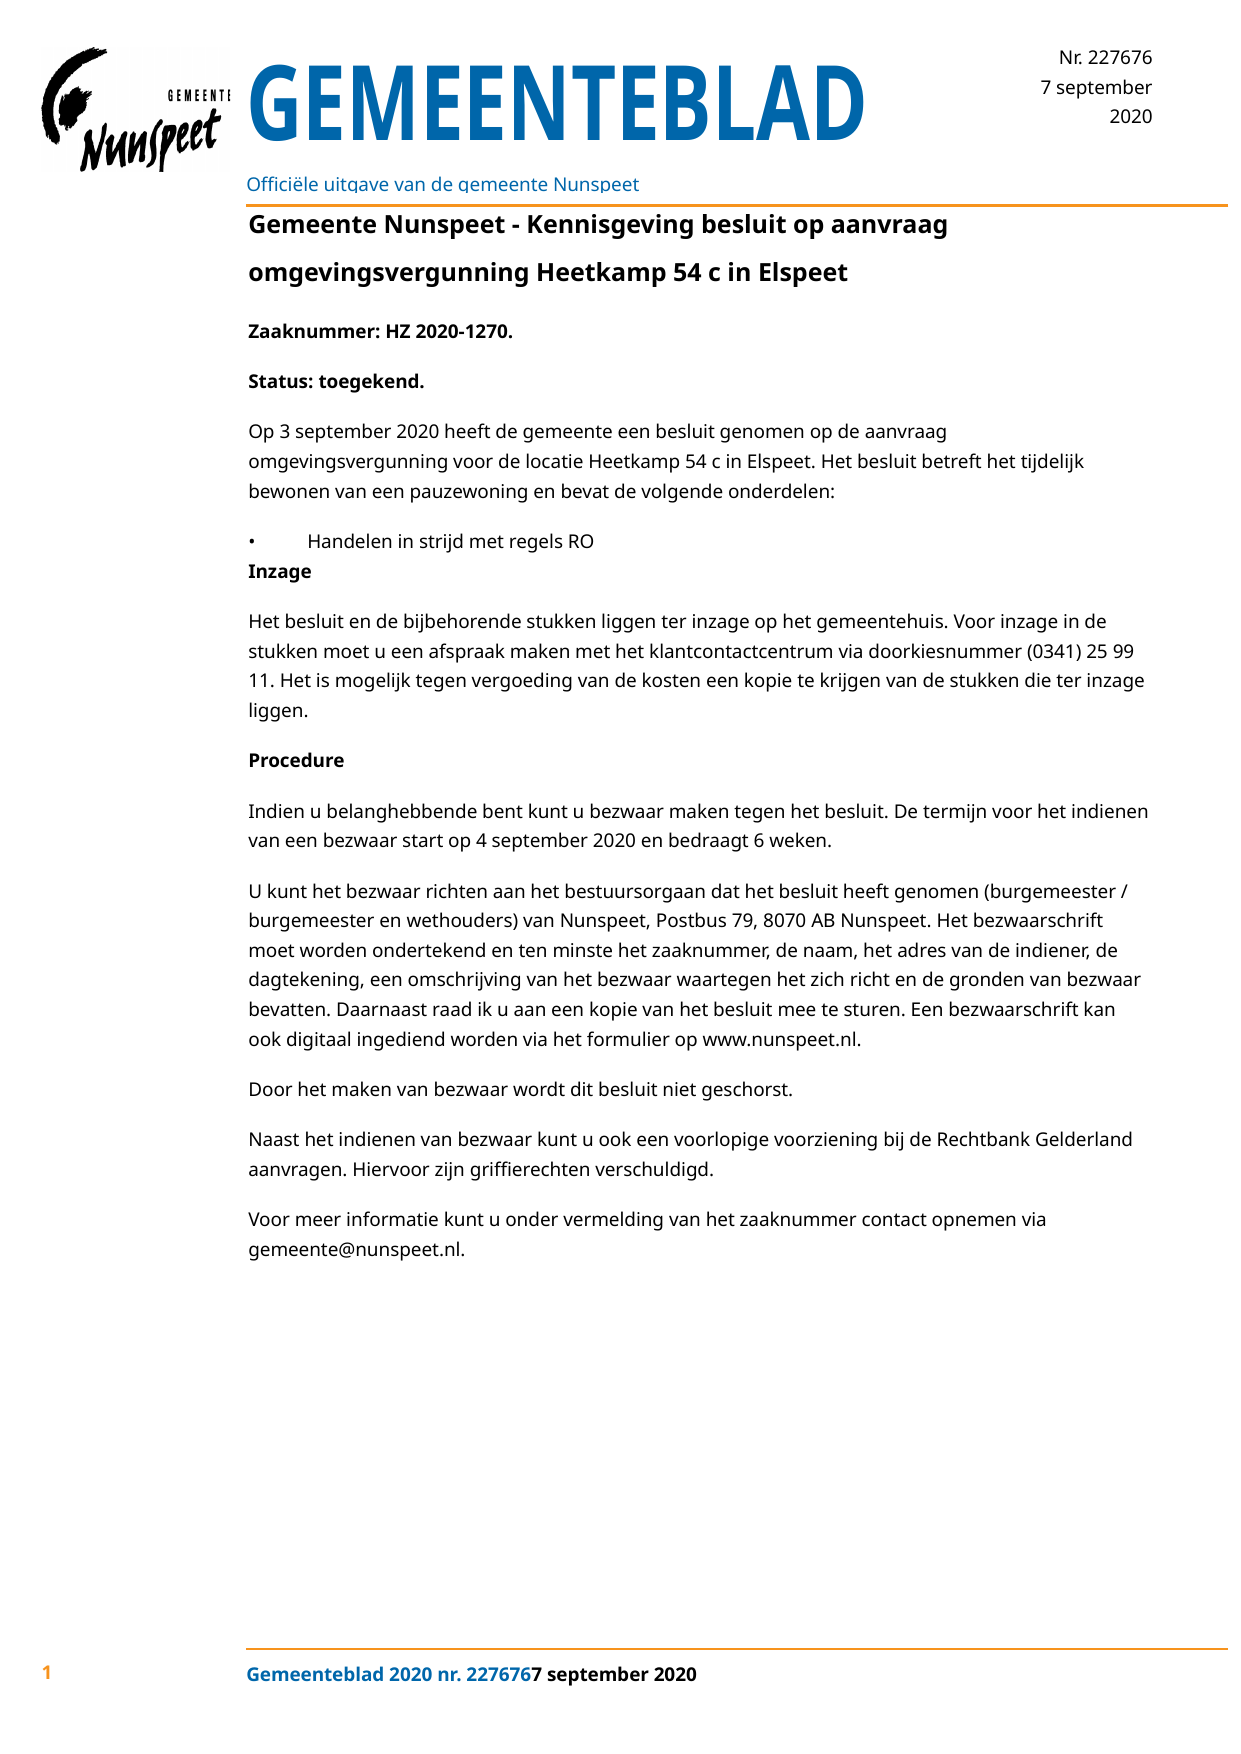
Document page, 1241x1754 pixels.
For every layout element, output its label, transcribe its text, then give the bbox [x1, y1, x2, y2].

text Indien u belanghebbende bent kunt u bezwaar maken tegen het besluit. De termijn voor het indienen van een bezwaar start op 4 september 2020 en bedraagt 6 weken. [248, 798, 1152, 853]
text Het besluit en de bijbehorende stukken liggen ter inzage op het gemeentehuis. Voor inzage in de stukken moet u een afspraak maken met het klantcontactcentrum via doorkiesnummer (0341) 25 99 11. Het is mogelijk tegen vergoeding van de kosten een kopie te krijgen van de stukken die ter inzage liggen. [248, 608, 1152, 723]
text U kunt het bezwaar richten aan het bestuursorgaan dat het besluit heeft genomen (burgemeester / burgemeester en wethouders) van Nunspeet, Postbus 79, 8070 AB Nunspeet. Het bezwaarschrift moet worden ondertekend en ten minste het zaaknummer, de naam, het adres van de indiener, de dagtekening, een omschrijving van het bezwaar waartegen het zich richt en de gronden van bezwaar bevatten. Daarnaast raad ik u aan een kopie van het besluit mee te sturen. Een bezwaarschrift kan ook digitaal ingediend worden via het formulier op www.nunspeet.nl. [248, 878, 1152, 1052]
text Procedure [248, 747, 1152, 773]
text Naast het indienen van bezwaar kunt u ook een voorlopige voorziening bij de Rechtbank Gelderland aanvragen. Hiervoor zijn griffierechten verschuldigd. [248, 1127, 1152, 1182]
picture [41, 47, 231, 172]
text Inzage [248, 558, 1152, 584]
text Status: toegekend. [248, 368, 1152, 394]
list Handelen in strijd met regels RO [248, 528, 1152, 554]
text Gemeente Nunspeet - Kennisgeving besluit op aanvraag omgevingsvergunning Heetkamp 54 c in Elspeet [248, 207, 1152, 288]
text Door het maken van bezwaar wordt dit besluit niet geschorst. [248, 1076, 1152, 1102]
text Voor meer informatie kunt u onder vermelding van het zaaknummer contact opnemen via gemeente@nunspeet.nl. [248, 1207, 1152, 1262]
text Op 3 september 2020 heeft de gemeente een besluit genomen op de aanvraag omgevingsvergunning voor de locatie Heetkamp 54 c in Elspeet. Het besluit betreft het tijdelijk bewonen van een pauzewoning en bevat de volgende onderdelen: [248, 419, 1152, 504]
text Zaaknummer: HZ 2020-1270. [248, 318, 1152, 344]
